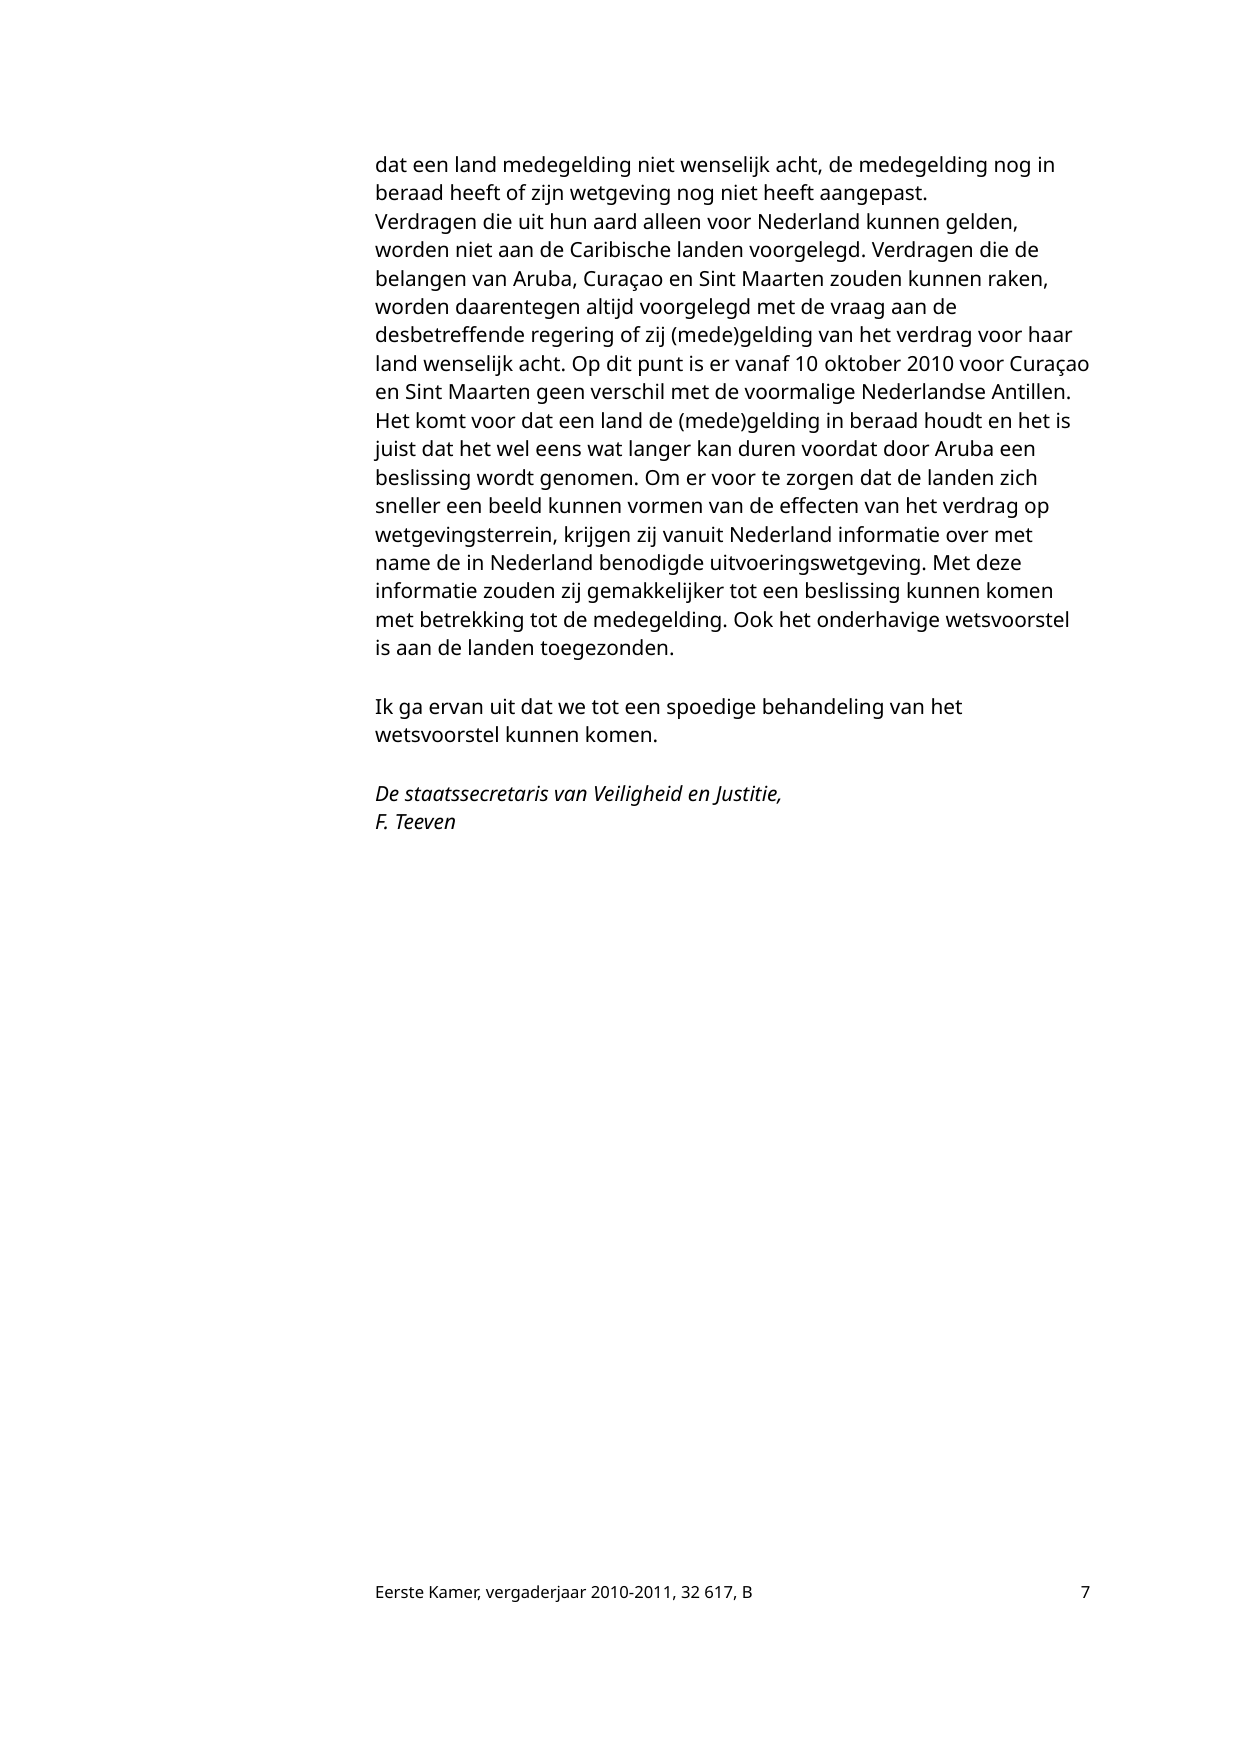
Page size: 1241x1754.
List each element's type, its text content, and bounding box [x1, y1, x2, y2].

text Verdragen die uit hun aard alleen voor Nederland kunnen gelden, worden niet aan de Caribische landen voorgelegd. Verdragen die de belangen van Aruba, Curaçao en Sint Maarten zouden kunnen raken, worden daarentegen altijd voorgelegd met de vraag aan de desbetreffende regering of zij (mede)gelding van het verdrag voor haar land wenselijk acht. Op dit punt is er vanaf 10 oktober 2010 voor Curaçao en Sint Maarten geen verschil met de voormalige Nederlandse Antillen. [375, 207, 1090, 406]
text Het komt voor dat een land de (mede)gelding in beraad houdt en het is juist dat het wel eens wat langer kan duren voordat door Aruba een beslissing wordt genomen. Om er voor te zorgen dat de landen zich sneller een beeld kunnen vormen van de effecten van het verdrag op wetgevingsterrein, krijgen zij vanuit Nederland informatie over met name de in Nederland benodigde uitvoeringswetgeving. Met deze informatie zouden zij gemakkelijker tot een beslissing kunnen komen met betrekking tot de medegelding. Ook het onderhavige wetsvoorstel is aan de landen toegezonden. [375, 406, 1090, 662]
text Ik ga ervan uit dat we tot een spoedige behandeling van het wetsvoorstel kunnen komen. [375, 692, 1090, 749]
text dat een land medegelding niet wenselijk acht, de medegelding nog in beraad heeft of zijn wetgeving nog niet heeft aangepast. [375, 150, 1090, 207]
text De staatssecretaris van Veiligheid en Justitie, [375, 779, 1090, 807]
text F. Teeven [375, 807, 1090, 836]
